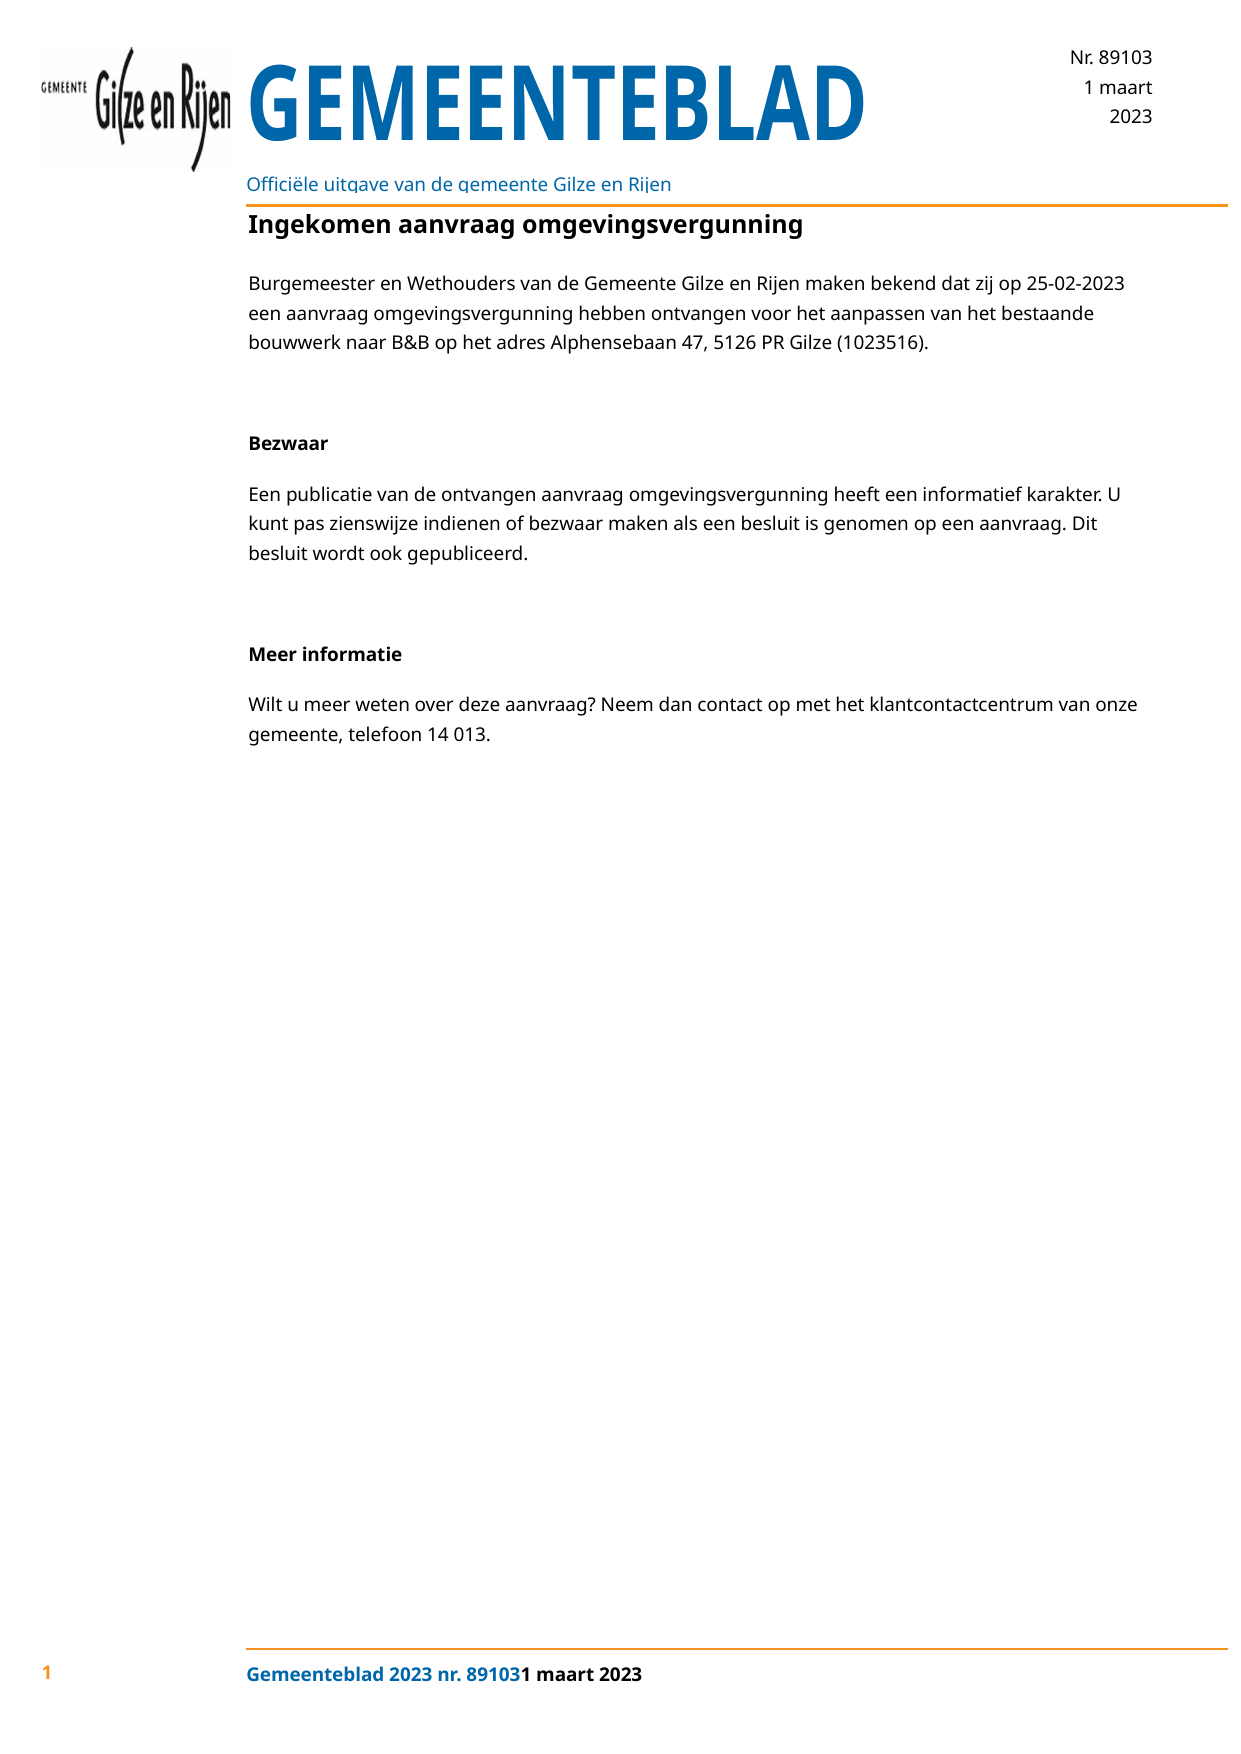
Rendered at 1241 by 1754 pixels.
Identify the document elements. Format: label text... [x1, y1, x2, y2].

text Ingekomen aanvraag omgevingsvergunning [248, 207, 1152, 241]
picture [41, 47, 231, 172]
text Een publicatie van de ontvangen aanvraag omgevingsvergunning heeft een informatief karakter. U kunt pas zienswijze indienen of bezwaar maken als een besluit is genomen op een aanvraag. Dit besluit wordt ook gepubliceerd. [248, 481, 1152, 566]
text Bezwaar [248, 430, 1152, 456]
text Burgemeester en Wethouders van de Gemeente Gilze en Rijen maken bekend dat zij op 25-02-2023 een aanvraag omgevingsvergunning hebben ontvangen voor het aanpassen van het bestaande bouwwerk naar B&B op het adres Alphensebaan 47, 5126 PR Gilze (1023516). [248, 270, 1152, 355]
text Wilt u meer weten over deze aanvraag? Neem dan contact op met het klantcontactcentrum van onze gemeente, telefoon 14 013. [248, 691, 1152, 746]
text Meer informatie [248, 641, 1152, 666]
